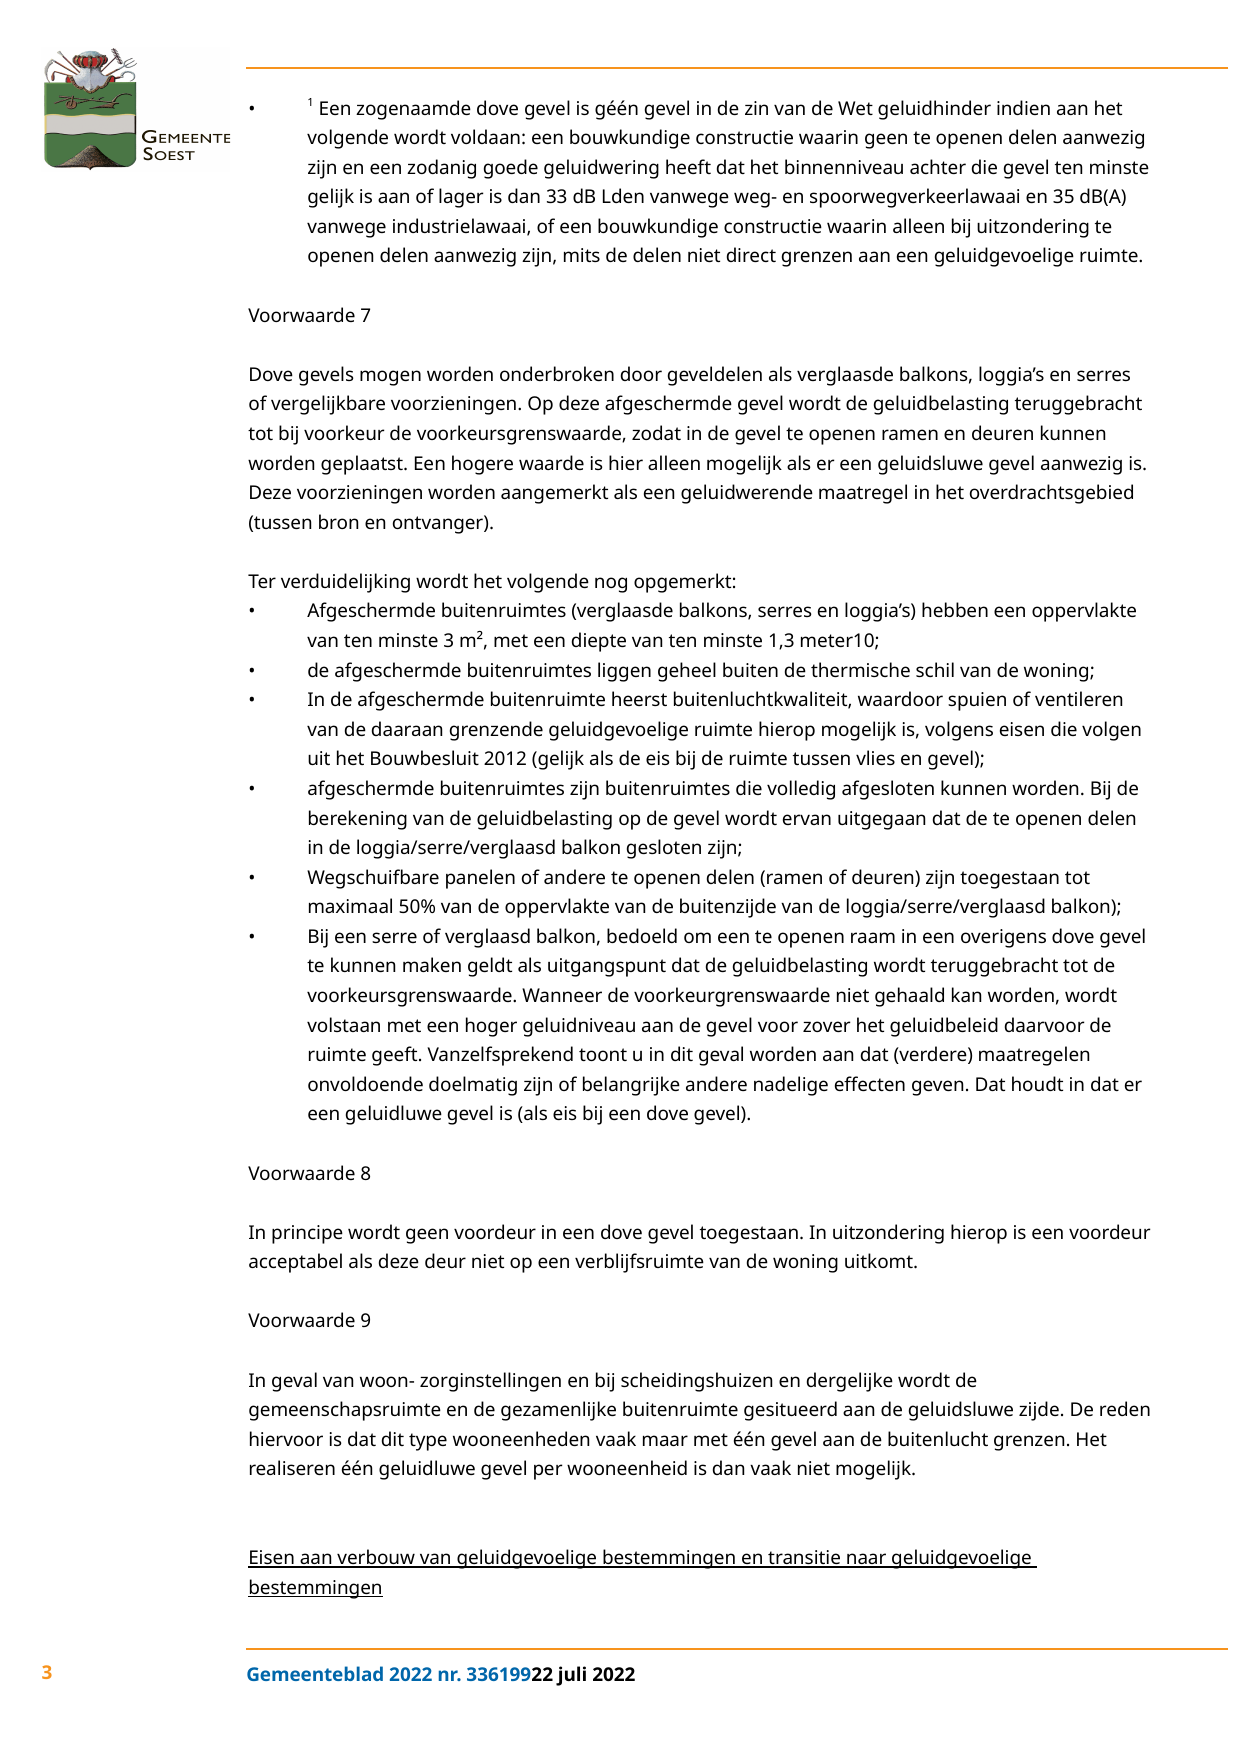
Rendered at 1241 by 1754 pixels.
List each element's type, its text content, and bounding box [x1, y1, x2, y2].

list de afgeschermde buitenruimtes liggen geheel buiten de thermische schil van de woning; [248, 657, 1152, 683]
text Ter verduidelijking wordt het volgende nog opgemerkt: [248, 568, 1152, 594]
text In geval van woon- zorginstellingen en bij scheidingshuizen en dergelijke wordt de gemeenschapsruimte en de gezamenlijke buitenruimte gesitueerd aan de geluidsluwe zijde. De reden hiervoor is dat dit type wooneenheden vaak maar met één gevel aan de buitenlucht grenzen. Het realiseren één geluidluwe gevel per wooneenheid is dan vaak niet mogelijk. [248, 1367, 1152, 1481]
list Bij een serre of verglaasd balkon, bedoeld om een te openen raam in een overigens dove gevel te kunnen maken geldt als uitgangspunt dat de geluidbelasting wordt teruggebracht tot de voorkeursgrenswaarde. Wanneer de voorkeurgrenswaarde niet gehaald kan worden, wordt volstaan met een hoger geluidniveau aan de gevel voor zover het geluidbeleid daarvoor de ruimte geeft. Vanzelfsprekend toont u in dit geval worden aan dat (verdere) maatregelen onvoldoende doelmatig zijn of belangrijke andere nadelige effecten geven. Dat houdt in dat er een geluidluwe gevel is (als eis bij een dove gevel). [248, 923, 1152, 1126]
text Voorwaarde 9 [248, 1308, 1152, 1333]
picture [41, 47, 231, 172]
list 1 Een zogenaamde dove gevel is géén gevel in de zin van de Wet geluidhinder indien aan het volgende wordt voldaan: een bouwkundige constructie waarin geen te openen delen aanwezig zijn en een zodanig goede geluidwering heeft dat het binnenniveau achter die gevel ten minste gelijk is aan of lager is dan 33 dB Lden vanwege weg- en spoorwegverkeerlawaai en 35 dB(A) vanwege industrielawaai, of een bouwkundige constructie waarin alleen bij uitzondering te openen delen aanwezig zijn, mits de delen niet direct grenzen aan een geluidgevoelige ruimte. [248, 95, 1152, 268]
text Voorwaarde 8 [248, 1160, 1152, 1186]
list In de afgeschermde buitenruimte heerst buitenluchtkwaliteit, waardoor spuien of ventileren van de daaraan grenzende geluidgevoelige ruimte hierop mogelijk is, volgens eisen die volgen uit het Bouwbesluit 2012 (gelijk als de eis bij de ruimte tussen vlies en gevel); [248, 686, 1152, 771]
text Dove gevels mogen worden onderbroken door geveldelen als verglaasde balkons, loggia’s en serres of vergelijkbare voorzieningen. Op deze afgeschermde gevel wordt de geluidbelasting teruggebracht tot bij voorkeur de voorkeursgrenswaarde, zodat in de gevel te openen ramen en deuren kunnen worden geplaatst. Een hogere waarde is hier alleen mogelijk als er een geluidsluwe gevel aanwezig is. Deze voorzieningen worden aangemerkt als een geluidwerende maatregel in het overdrachtsgebied (tussen bron en ontvanger). [248, 361, 1152, 535]
text Eisen aan verbouw van geluidgevoelige bestemmingen en transitie naar geluidgevoelige bestemmingen [248, 1544, 1152, 1600]
list Wegschuifbare panelen of andere te openen delen (ramen of deuren) zijn toegestaan tot maximaal 50% van de oppervlakte van de buitenzijde van de loggia/serre/verglaasd balkon); [248, 864, 1152, 919]
text In principe wordt geen voordeur in een dove gevel toegestaan. In uitzondering hierop is een voordeur acceptabel als deze deur niet op een verblijfsruimte van de woning uitkomt. [248, 1219, 1152, 1274]
list Afgeschermde buitenruimtes (verglaasde balkons, serres en loggia’s) hebben een oppervlakte van ten minste 3 m², met een diepte van ten minste 1,3 meter10; [248, 598, 1152, 653]
text Voorwaarde 7 [248, 302, 1152, 328]
list afgeschermde buitenruimtes zijn buitenruimtes die volledig afgesloten kunnen worden. Bij de berekening van de geluidbelasting op de gevel wordt ervan uitgegaan dat de te openen delen in de loggia/serre/verglaasd balkon gesloten zijn; [248, 775, 1152, 860]
